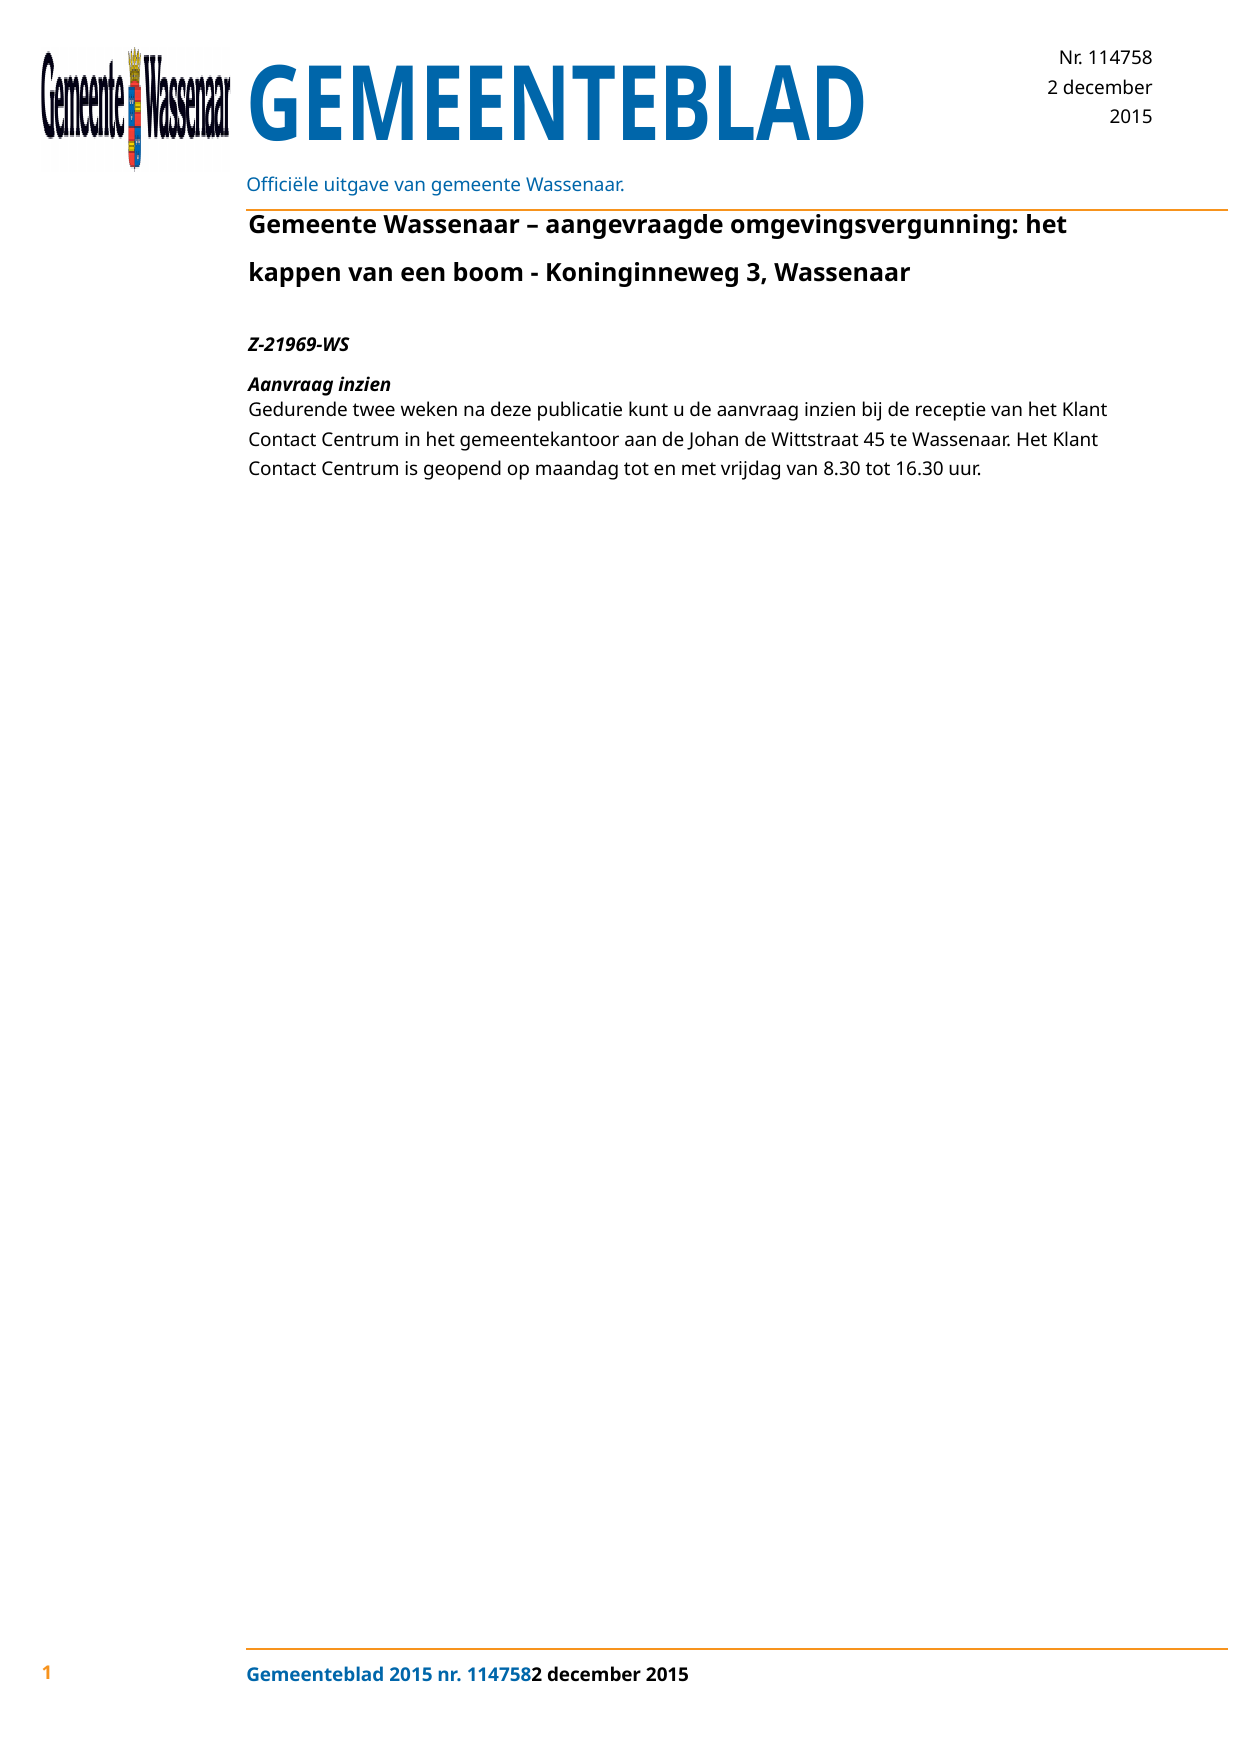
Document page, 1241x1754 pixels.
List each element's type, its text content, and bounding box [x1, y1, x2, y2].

text Gemeente Wassenaar – aangevraagde omgevingsvergunning: het kappen van een boom - Koninginneweg 3, Wassenaar [248, 211, 1152, 288]
text Gedurende twee weken na deze publicatie kunt u de aanvraag inzien bij de receptie van het Klant Contact Centrum in het gemeentekantoor aan de Johan de Wittstraat 45 te Wassenaar. Het Klant Contact Centrum is geopend op maandag tot en met vrijdag van 8.30 tot 16.30 uur. [248, 396, 1152, 481]
text Aanvraag inzien [248, 371, 1152, 396]
picture [41, 47, 231, 172]
text Z-21969-WS [248, 331, 1152, 357]
